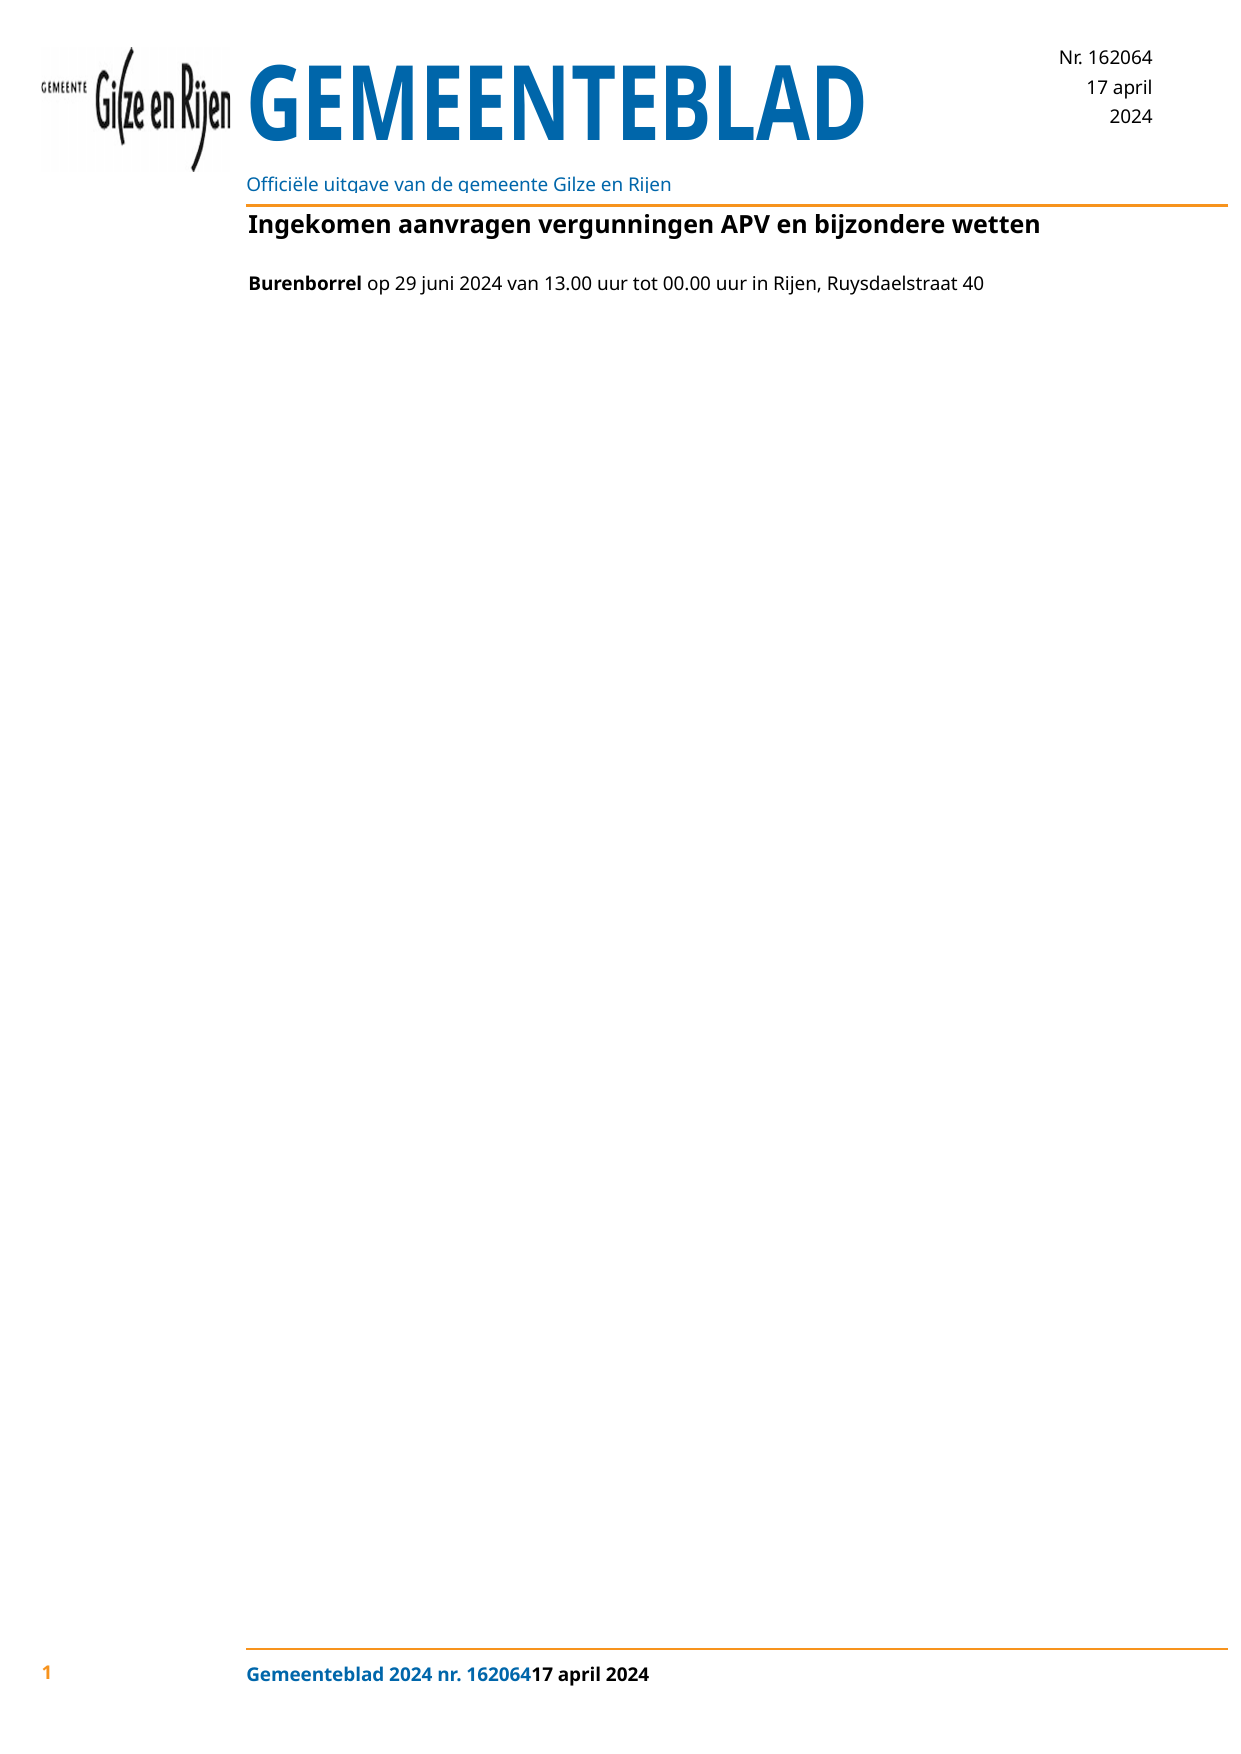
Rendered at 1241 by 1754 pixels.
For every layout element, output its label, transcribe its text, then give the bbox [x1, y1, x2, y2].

text Ingekomen aanvragen vergunningen APV en bijzondere wetten [248, 207, 1152, 241]
picture [41, 47, 231, 172]
text Burenborrel op 29 juni 2024 van 13.00 uur tot 00.00 uur in Rijen, Ruysdaelstraat 40 [248, 270, 1152, 296]
